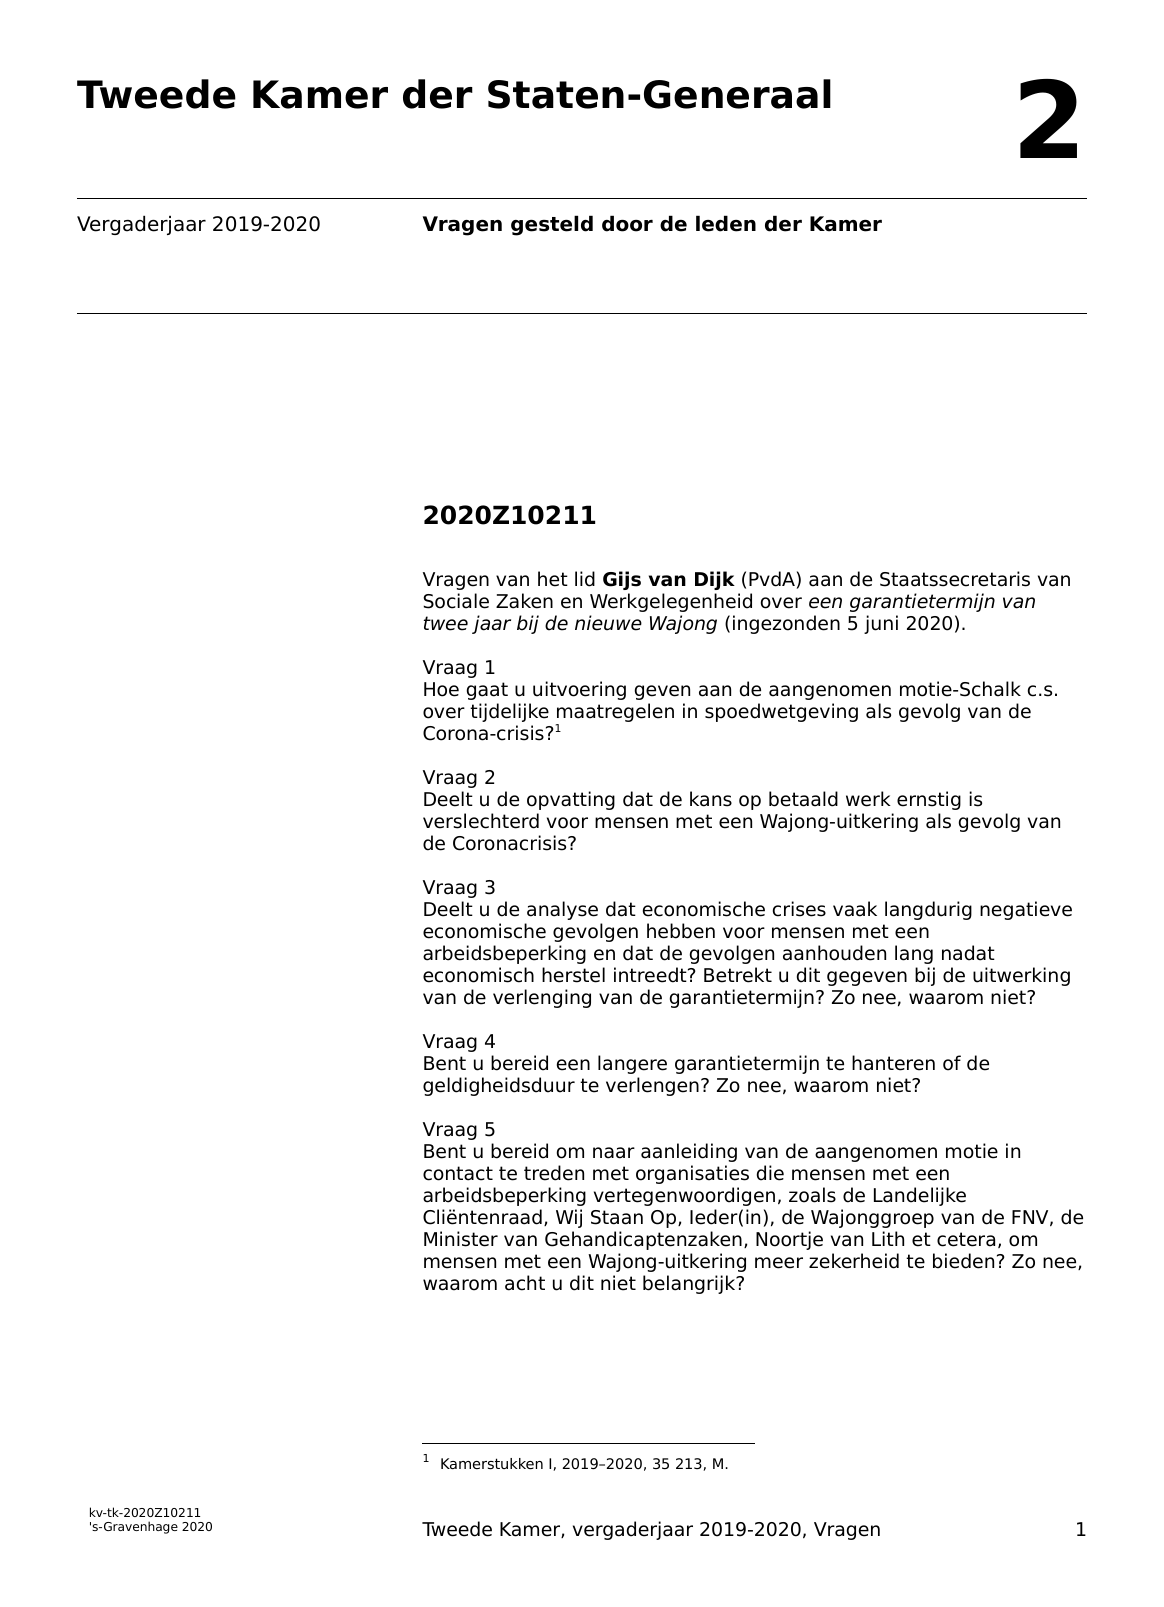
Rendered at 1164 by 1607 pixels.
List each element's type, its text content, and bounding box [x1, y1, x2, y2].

text Kamerstukken I, 2019–2020, 35 213, M. [422, 1452, 1087, 1474]
text Bent u bereid een langere garantietermijn te hanteren of de geldigheidsduur te verlengen? Zo nee, waarom niet? [422, 1053, 1087, 1097]
text Vraag 1 [422, 657, 1087, 679]
text Vraag 2 [422, 767, 1087, 789]
text Bent u bereid om naar aanleiding van de aangenomen motie in contact te treden met organisaties die mensen met een arbeidsbeperking vertegenwoordigen, zoals de Landelijke Cliëntenraad, Wij Staan Op, Ieder(in), de Wajonggroep van de FNV, de Minister van Gehandicaptenzaken, Noortje van Lith et cetera, om mensen met een Wajong-uitkering meer zekerheid te bieden? Zo nee, waarom acht u dit niet belangrijk? [422, 1141, 1087, 1295]
text Vragen van het lid Gijs van Dijk (PvdA) aan de Staatssecretaris van Sociale Zaken en Werkgelegenheid over een garantietermijn van twee jaar bij de nieuwe Wajong (ingezonden 5 juni 2020). [422, 569, 1087, 635]
text Vraag 5 [422, 1119, 1087, 1141]
text 's-Gravenhage 2020 [88, 1520, 323, 1534]
text 2020Z10211 [422, 501, 1087, 531]
text Hoe gaat u uitvoering geven aan de aangenomen motie-Schalk c.s. over tijdelijke maatregelen in spoedwetgeving als gevolg van de Corona-crisis? [422, 679, 1087, 745]
text Deelt u de opvatting dat de kans op betaald werk ernstig is verslechterd voor mensen met een Wajong-uitkering als gevolg van de Coronacrisis? [422, 789, 1087, 855]
text Vraag 4 [422, 1031, 1087, 1053]
text Deelt u de analyse dat economische crises vaak langdurig negatieve economische gevolgen hebben voor mensen met een arbeidsbeperking en dat de gevolgen aanhouden lang nadat economisch herstel intreedt? Betrekt u dit gegeven bij de uitwerking van de verlenging van de garantietermijn? Zo nee, waarom niet? [422, 899, 1087, 1009]
table_header Tweede Kamer der Staten-Generaal [77, 59, 886, 198]
table_cell Vragen gesteld door de leden der Kamer [422, 199, 1087, 313]
table_cell Vergaderjaar 2019-2020 [77, 199, 422, 313]
text Vraag 3 [422, 877, 1087, 899]
text kv-tk-2020Z10211 [88, 1506, 323, 1520]
table_header 2 [886, 59, 1087, 198]
